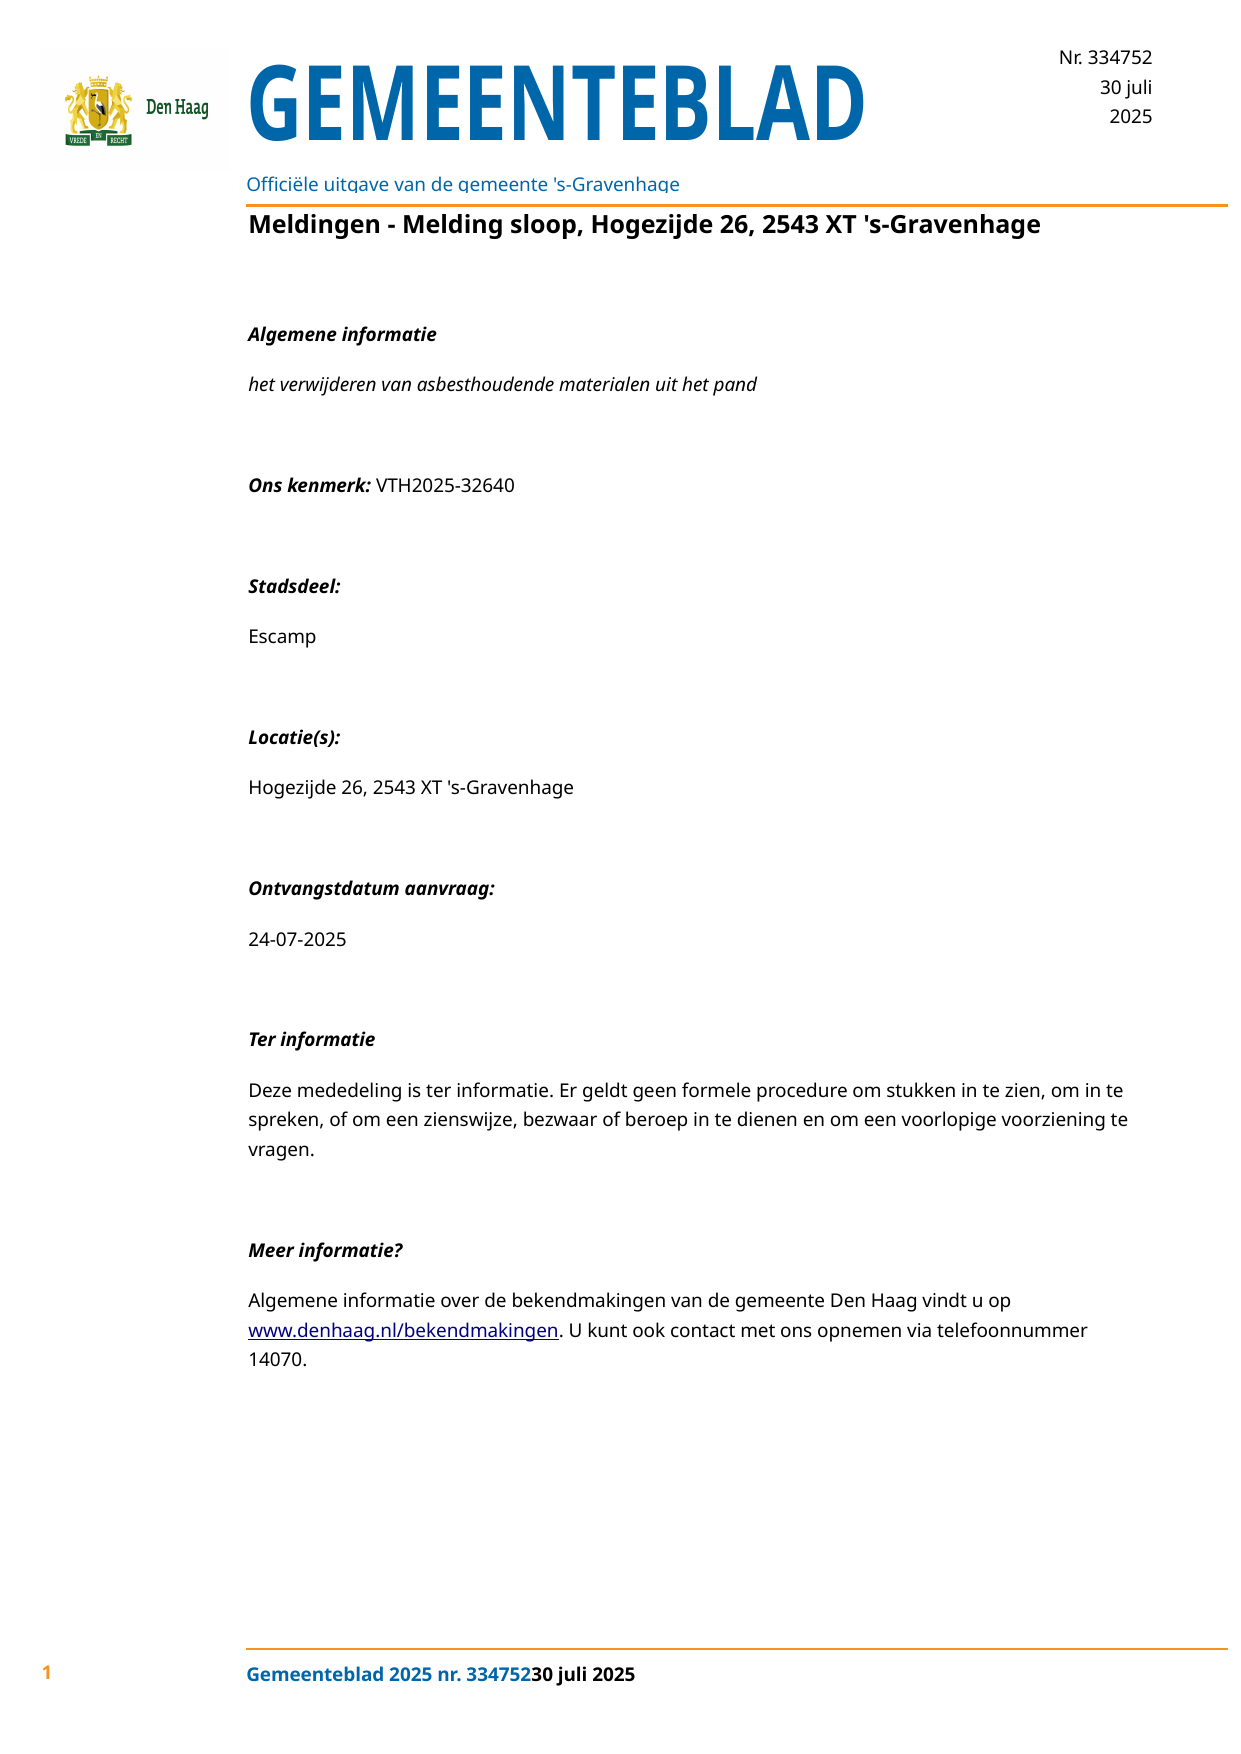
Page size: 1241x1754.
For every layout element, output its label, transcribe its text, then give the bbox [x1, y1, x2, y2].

text Deze mededeling is ter informatie. Er geldt geen formele procedure om stukken in te zien, om in te spreken, of om een zienswijze, bezwaar of beroep in te dienen en om een voorlopige voorziening te vragen. [248, 1077, 1152, 1162]
text het verwijderen van asbesthoudende materialen uit het pand [248, 371, 1152, 397]
text Algemene informatie over de bekendmakingen van de gemeente Den Haag vindt u op www.denhaag.nl/bekendmakingen. U kunt ook contact met ons opnemen via telefoonnummer 14070. [248, 1287, 1152, 1372]
text Ons kenmerk: VTH2025-32640 [248, 472, 1152, 498]
text Locatie(s): [248, 724, 1152, 750]
text Hogezijde 26, 2543 XT 's-Gravenhage [248, 774, 1152, 800]
text Meer informatie? [248, 1237, 1152, 1263]
text Escamp [248, 623, 1152, 649]
text Stadsdeel: [248, 573, 1152, 598]
text Meldingen - Melding sloop, Hogezijde 26, 2543 XT 's-Gravenhage [248, 207, 1152, 241]
text Ontvangstdatum aanvraag: [248, 875, 1152, 901]
text Algemene informatie [248, 321, 1152, 346]
picture [41, 47, 231, 172]
text Ter informatie [248, 1027, 1152, 1052]
text 24-07-2025 [248, 926, 1152, 951]
